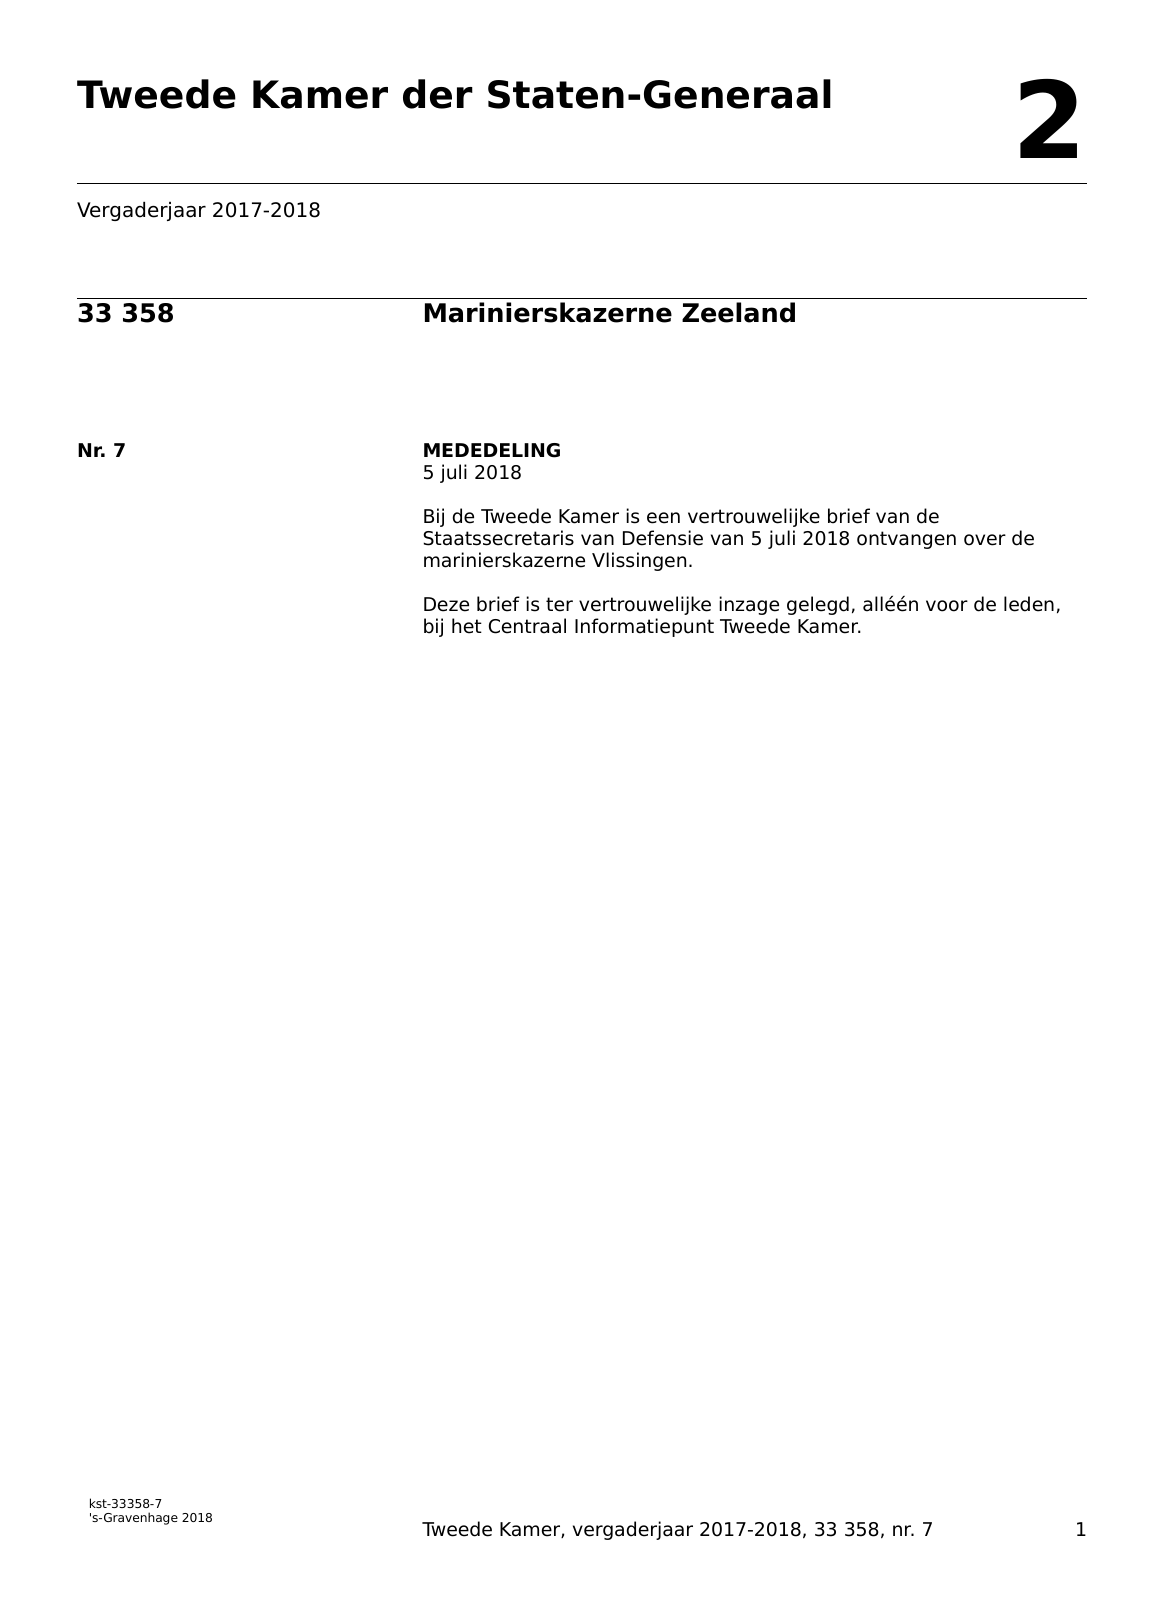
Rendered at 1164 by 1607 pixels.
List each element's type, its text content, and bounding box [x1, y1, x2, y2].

subtitle Nr. 7 MEDEDELING [77, 440, 1087, 462]
text Bij de Tweede Kamer is een vertrouwelijke brief van de Staatssecretaris van Defensie van 5 juli 2018 ontvangen over de marinierskazerne Vlissingen. [422, 506, 1087, 572]
text kst-33358-7 [88, 1497, 323, 1511]
table_header Tweede Kamer der Staten-Generaal [77, 59, 886, 183]
table_cell Vergaderjaar 2017-2018 [77, 184, 1087, 298]
subtitle 33 358 Marinierskazerne Zeeland [77, 299, 1087, 329]
table_header 2 [886, 59, 1087, 183]
text 5 juli 2018 [422, 462, 1087, 484]
text 's-Gravenhage 2018 [88, 1511, 323, 1525]
text Deze brief is ter vertrouwelijke inzage gelegd, alléén voor de leden, bij het Centraal Informatiepunt Tweede Kamer. [422, 594, 1087, 638]
